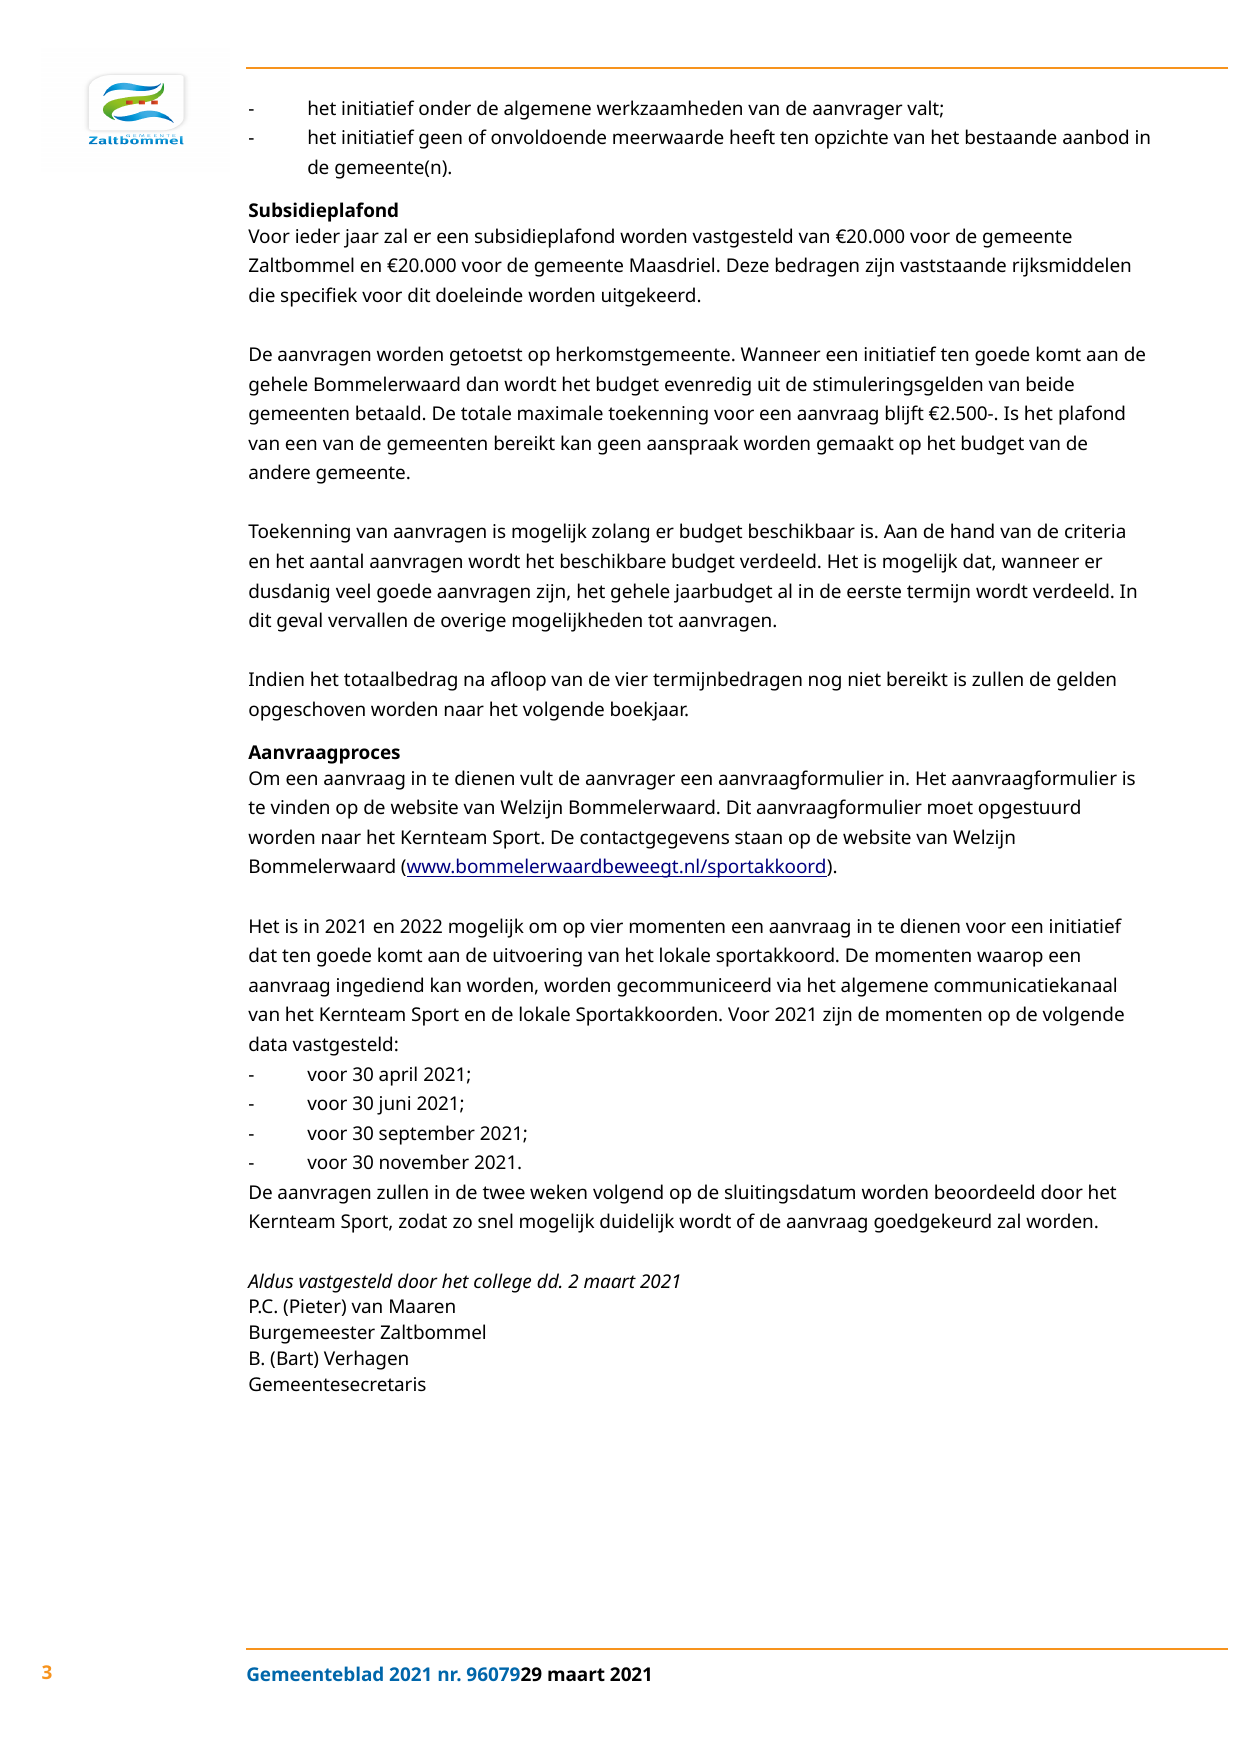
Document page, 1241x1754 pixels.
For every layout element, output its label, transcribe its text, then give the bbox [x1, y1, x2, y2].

list voor 30 juni 2021; [248, 1090, 1152, 1116]
list het initiatief geen of onvoldoende meerwaarde heeft ten opzichte van het bestaande aanbod in de gemeente(n). [248, 124, 1152, 180]
text B. (Bart) Verhagen [248, 1345, 1152, 1371]
text Subsidieplafond [248, 197, 1152, 223]
list voor 30 november 2021. [248, 1149, 1152, 1175]
text Burgemeester Zaltbommel [248, 1319, 1152, 1345]
text Het is in 2021 en 2022 mogelijk om op vier momenten een aanvraag in te dienen voor een initiatief dat ten goede komt aan de uitvoering van het lokale sportakkoord. De momenten waarop een aanvraag ingediend kan worden, worden gecommuniceerd via het algemene communicatiekanaal van het Kernteam Sport en de lokale Sportakkoorden. Voor 2021 zijn de momenten op de volgende data vastgesteld: [248, 913, 1152, 1057]
text Indien het totaalbedrag na afloop van de vier termijnbedragen nog niet bereikt is zullen de gelden opgeschoven worden naar het volgende boekjaar. [248, 667, 1152, 722]
text De aanvragen worden getoetst op herkomstgemeente. Wanneer een initiatief ten goede komt aan de gehele Bommelerwaard dan wordt het budget evenredig uit de stimuleringsgelden van beide gemeenten betaald. De totale maximale toekenning voor een aanvraag blijft €2.500-. Is het plafond van een van de gemeenten bereikt kan geen aanspraak worden gemaakt op het budget van de andere gemeente. [248, 341, 1152, 485]
text Om een aanvraag in te dienen vult de aanvrager een aanvraagformulier in. Het aanvraagformulier is te vinden op de website van Welzijn Bommelerwaard. Dit aanvraagformulier moet opgestuurd worden naar het Kernteam Sport. De contactgegevens staan op de website van Welzijn Bommelerwaard (www.bommelerwaardbeweegt.nl/sportakkoord). [248, 765, 1152, 879]
text Aldus vastgesteld door het college dd. 2 maart 2021 [248, 1268, 1152, 1294]
picture [41, 47, 231, 172]
text Toekenning van aanvragen is mogelijk zolang er budget beschikbaar is. Aan de hand van de criteria en het aantal aanvragen wordt het beschikbare budget verdeeld. Het is mogelijk dat, wanneer er dusdanig veel goede aanvragen zijn, het gehele jaarbudget al in de eerste termijn wordt verdeeld. In dit geval vervallen de overige mogelijkheden tot aanvragen. [248, 519, 1152, 633]
text Gemeentesecretaris [248, 1371, 1152, 1397]
text Aanvraagproces [248, 739, 1152, 765]
list voor 30 april 2021; [248, 1061, 1152, 1087]
text P.C. (Pieter) van Maaren [248, 1294, 1152, 1319]
text Voor ieder jaar zal er een subsidieplafond worden vastgesteld van €20.000 voor de gemeente Zaltbommel en €20.000 voor de gemeente Maasdriel. Deze bedragen zijn vaststaande rijksmiddelen die specifiek voor dit doeleinde worden uitgekeerd. [248, 223, 1152, 308]
list het initiatief onder de algemene werkzaamheden van de aanvrager valt; [248, 95, 1152, 121]
text De aanvragen zullen in de twee weken volgend op de sluitingsdatum worden beoordeeld door het Kernteam Sport, zodat zo snel mogelijk duidelijk wordt of de aanvraag goedgekeurd zal worden. [248, 1179, 1152, 1234]
list voor 30 september 2021; [248, 1120, 1152, 1146]
